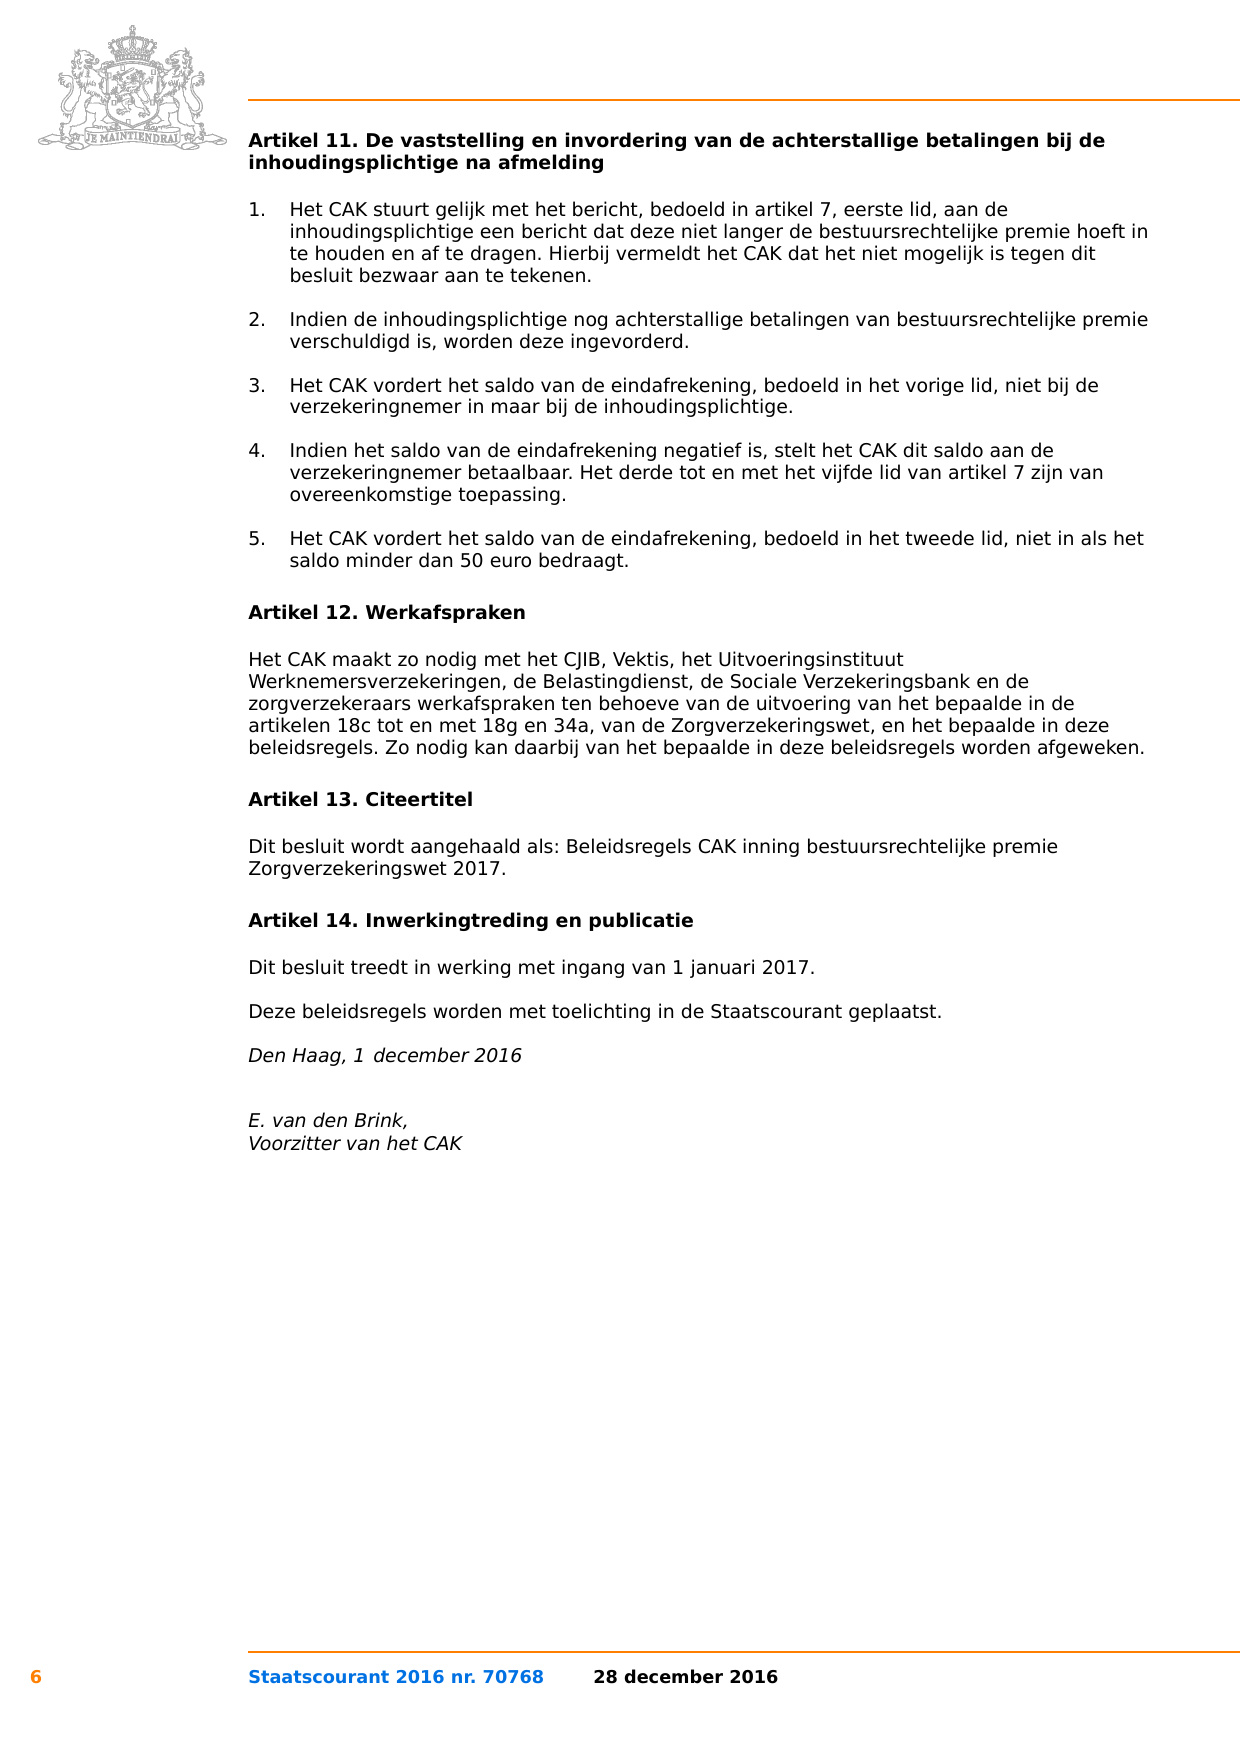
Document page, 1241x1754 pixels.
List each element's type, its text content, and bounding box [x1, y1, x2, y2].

text 3. Het CAK vordert het saldo van de eindafrekening, bedoeld in het vorige lid, niet bij de verzekeringnemer in maar bij de inhoudingsplichtige. [248, 374, 1163, 418]
text Deze beleidsregels worden met toelichting in de Staatscourant geplaatst. [248, 1001, 1163, 1023]
text 2. Indien de inhoudingsplichtige nog achterstallige betalingen van bestuursrechtelijke premie verschuldigd is, worden deze ingevorderd. [248, 309, 1163, 353]
text E. van den Brink, Voorzitter van het CAK [248, 1088, 1163, 1154]
text Dit besluit treedt in werking met ingang van 1 januari 2017. [248, 957, 1163, 979]
picture [38, 25, 227, 150]
text 1. Het CAK stuurt gelijk met het bericht, bedoeld in artikel 7, eerste lid, aan de inhoudingsplichtige een bericht dat deze niet langer de bestuursrechtelijke premie hoeft in te houden en af te dragen. Hierbij vermeldt het CAK dat het niet mogelijk is tegen dit besluit bezwaar aan te tekenen. [248, 199, 1163, 287]
subtitle Artikel 11. De vaststelling en invordering van de achterstallige betalingen bij de inhoudingsplichtige na afmelding [248, 130, 1163, 174]
subtitle Artikel 12. Werkafspraken [248, 602, 1163, 624]
text Den Haag, 1 december 2016 [248, 1044, 1163, 1067]
text Het CAK maakt zo nodig met het CJIB, Vektis, het Uitvoeringsinstituut Werknemersverzekeringen, de Belastingdienst, de Sociale Verzekeringsbank en de zorgverzekeraars werkafspraken ten behoeve van de uitvoering van het bepaalde in de artikelen 18c tot en met 18g en 34a, van de Zorgverzekeringswet, en het bepaalde in deze beleidsregels. Zo nodig kan daarbij van het bepaalde in deze beleidsregels worden afgeweken. [248, 649, 1163, 759]
text Dit besluit wordt aangehaald als: Beleidsregels CAK inning bestuursrechtelijke premie Zorgverzekeringswet 2017. [248, 836, 1163, 880]
subtitle Artikel 14. Inwerkingtreding en publicatie [248, 910, 1163, 932]
subtitle Artikel 13. Citeertitel [248, 789, 1163, 811]
text 4. Indien het saldo van de eindafrekening negatief is, stelt het CAK dit saldo aan de verzekeringnemer betaalbaar. Het derde tot en met het vijfde lid van artikel 7 zijn van overeenkomstige toepassing. [248, 440, 1163, 506]
text 5. Het CAK vordert het saldo van de eindafrekening, bedoeld in het tweede lid, niet in als het saldo minder dan 50 euro bedraagt. [248, 528, 1163, 572]
